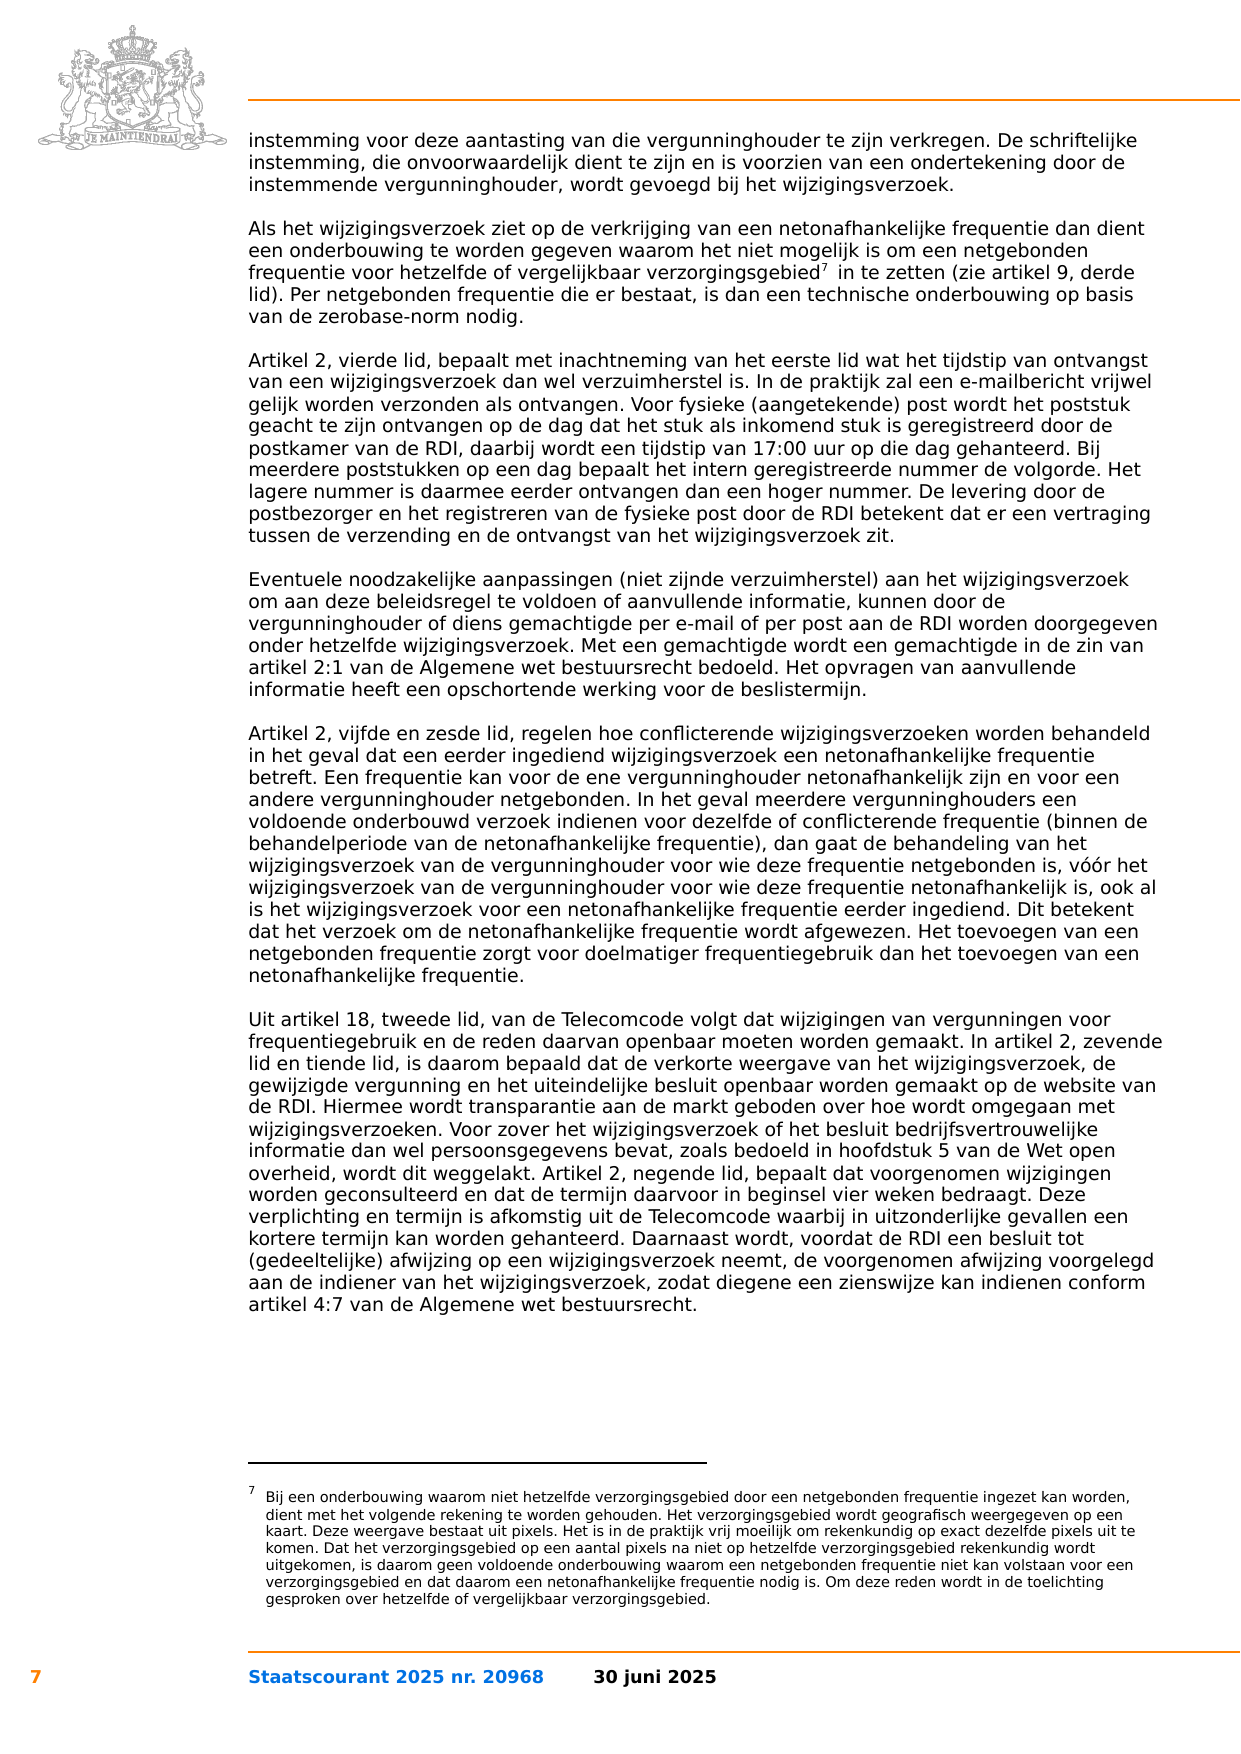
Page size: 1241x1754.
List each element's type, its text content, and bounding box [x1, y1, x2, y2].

text Uit artikel 18, tweede lid, van de Telecomcode volgt dat wijzigingen van vergunningen voor frequentiegebruik en de reden daarvan openbaar moeten worden gemaakt. In artikel 2, zevende lid en tiende lid, is daarom bepaald dat de verkorte weergave van het wijzigingsverzoek, de gewijzigde vergunning en het uiteindelijke besluit openbaar worden gemaakt op de website van de RDI. Hiermee wordt transparantie aan de markt geboden over hoe wordt omgegaan met wijzigingsverzoeken. Voor zover het wijzigingsverzoek of het besluit bedrijfsvertrouwelijke informatie dan wel persoonsgegevens bevat, zoals bedoeld in hoofdstuk 5 van de Wet open overheid, wordt dit weggelakt. Artikel 2, negende lid, bepaalt dat voorgenomen wijzigingen worden geconsulteerd en dat de termijn daarvoor in beginsel vier weken bedraagt. Deze verplichting en termijn is afkomstig uit de Telecomcode waarbij in uitzonderlijke gevallen een kortere termijn kan worden gehanteerd. Daarnaast wordt, voordat de RDI een besluit tot (gedeeltelijke) afwijzing op een wijzigingsverzoek neemt, de voorgenomen afwijzing voorgelegd aan de indiener van het wijzigingsverzoek, zodat diegene een zienswijze kan indienen conform artikel 4:7 van de Algemene wet bestuursrecht. [248, 1008, 1163, 1316]
text Artikel 2, vijfde en zesde lid, regelen hoe conflicterende wijzigingsverzoeken worden behandeld in het geval dat een eerder ingediend wijzigingsverzoek een netonafhankelijke frequentie betreft. Een frequentie kan voor de ene vergunninghouder netonafhankelijk zijn en voor een andere vergunninghouder netgebonden. In het geval meerdere vergunninghouders een voldoende onderbouwd verzoek indienen voor dezelfde of conflicterende frequentie (binnen de behandelperiode van de netonafhankelijke frequentie), dan gaat de behandeling van het wijzigingsverzoek van de vergunninghouder voor wie deze frequentie netgebonden is, vóór het wijzigingsverzoek van de vergunninghouder voor wie deze frequentie netonafhankelijk is, ook al is het wijzigingsverzoek voor een netonafhankelijke frequentie eerder ingediend. Dit betekent dat het verzoek om de netonafhankelijke frequentie wordt afgewezen. Het toevoegen van een netgebonden frequentie zorgt voor doelmatiger frequentiegebruik dan het toevoegen van een netonafhankelijke frequentie. [248, 723, 1163, 987]
text instemming voor deze aantasting van die vergunninghouder te zijn verkregen. De schriftelijke instemming, die onvoorwaardelijk dient te zijn en is voorzien van een ondertekening door de instemmende vergunninghouder, wordt gevoegd bij het wijzigingsverzoek. [248, 130, 1163, 196]
picture [38, 25, 227, 150]
text Artikel 2, vierde lid, bepaalt met inachtneming van het eerste lid wat het tijdstip van ontvangst van een wijzigingsverzoek dan wel verzuimherstel is. In de praktijk zal een e-mailbericht vrijwel gelijk worden verzonden als ontvangen. Voor fysieke (aangetekende) post wordt het poststuk geacht te zijn ontvangen op de dag dat het stuk als inkomend stuk is geregistreerd door de postkamer van de RDI, daarbij wordt een tijdstip van 17:00 uur op die dag gehanteerd. Bij meerdere poststukken op een dag bepaalt het intern geregistreerde nummer de volgorde. Het lagere nummer is daarmee eerder ontvangen dan een hoger nummer. De levering door de postbezorger en het registreren van de fysieke post door de RDI betekent dat er een vertraging tussen de verzending en de ontvangst van het wijzigingsverzoek zit. [248, 349, 1163, 547]
text Bij een onderbouwing waarom niet hetzelfde verzorgingsgebied door een netgebonden frequentie ingezet kan worden, dient met het volgende rekening te worden gehouden. Het verzorgingsgebied wordt geografisch weergegeven op een kaart. Deze weergave bestaat uit pixels. Het is in de praktijk vrij moeilijk om rekenkundig op exact dezelfde pixels uit te komen. Dat het verzorgingsgebied op een aantal pixels na niet op hetzelfde verzorgingsgebied rekenkundig wordt uitgekomen, is daarom geen voldoende onderbouwing waarom een netgebonden frequentie niet kan volstaan voor een verzorgingsgebied en dat daarom een netonafhankelijke frequentie nodig is. Om deze reden wordt in de toelichting gesproken over hetzelfde of vergelijkbaar verzorgingsgebied. [248, 1484, 1163, 1608]
text Als het wijzigingsverzoek ziet op de verkrijging van een netonafhankelijke frequentie dan dient een onderbouwing te worden gegeven waarom het niet mogelijk is om een netgebonden frequentie voor hetzelfde of vergelijkbaar verzorgingsgebied in te zetten (zie artikel 9, derde lid). Per netgebonden frequentie die er bestaat, is dan een technische onderbouwing op basis van de zerobase-norm nodig. [248, 218, 1163, 328]
text Eventuele noodzakelijke aanpassingen (niet zijnde verzuimherstel) aan het wijzigingsverzoek om aan deze beleidsregel te voldoen of aanvullende informatie, kunnen door de vergunninghouder of diens gemachtigde per e-mail of per post aan de RDI worden doorgegeven onder hetzelfde wijzigingsverzoek. Met een gemachtigde wordt een gemachtigde in de zin van artikel 2:1 van de Algemene wet bestuursrecht bedoeld. Het opvragen van aanvullende informatie heeft een opschortende werking voor de beslistermijn. [248, 569, 1163, 701]
